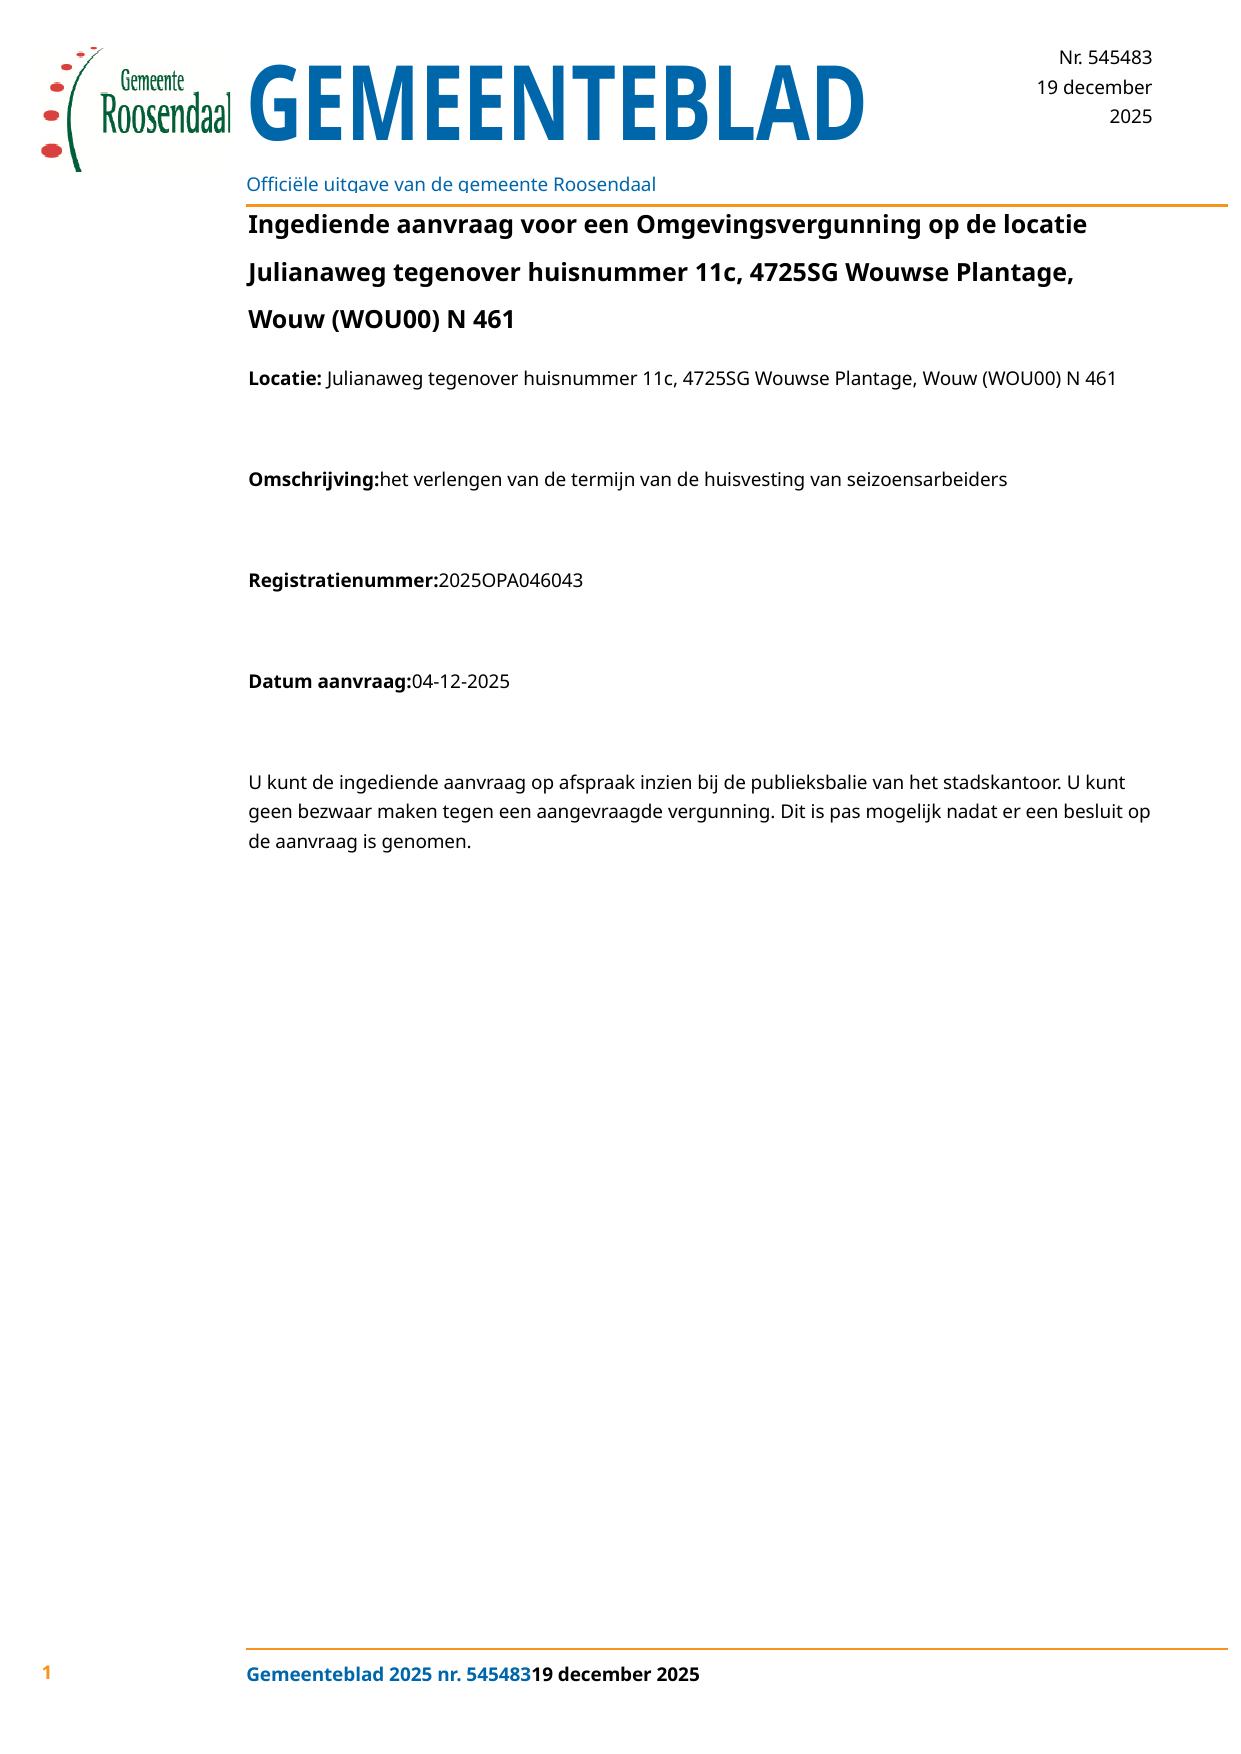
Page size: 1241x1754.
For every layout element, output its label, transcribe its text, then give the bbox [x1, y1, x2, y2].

text U kunt de ingediende aanvraag op afspraak inzien bij de publieksbalie van het stadskantoor. U kunt geen bezwaar maken tegen een aangevraagde vergunning. Dit is pas mogelijk nadat er een besluit op de aanvraag is genomen. [248, 769, 1152, 854]
text Datum aanvraag:04-12-2025 [248, 668, 1152, 694]
text Locatie: Julianaweg tegenover huisnummer 11c, 4725SG Wouwse Plantage, Wouw (WOU00) N 461 [248, 366, 1152, 391]
text Ingediende aanvraag voor een Omgevingsvergunning op de locatie Julianaweg tegenover huisnummer 11c, 4725SG Wouwse Plantage, Wouw (WOU00) N 461 [248, 207, 1152, 336]
picture [41, 47, 231, 172]
text Registratienummer:2025OPA046043 [248, 567, 1152, 593]
text Omschrijving:het verlengen van de termijn van de huisvesting van seizoensarbeiders [248, 466, 1152, 492]
